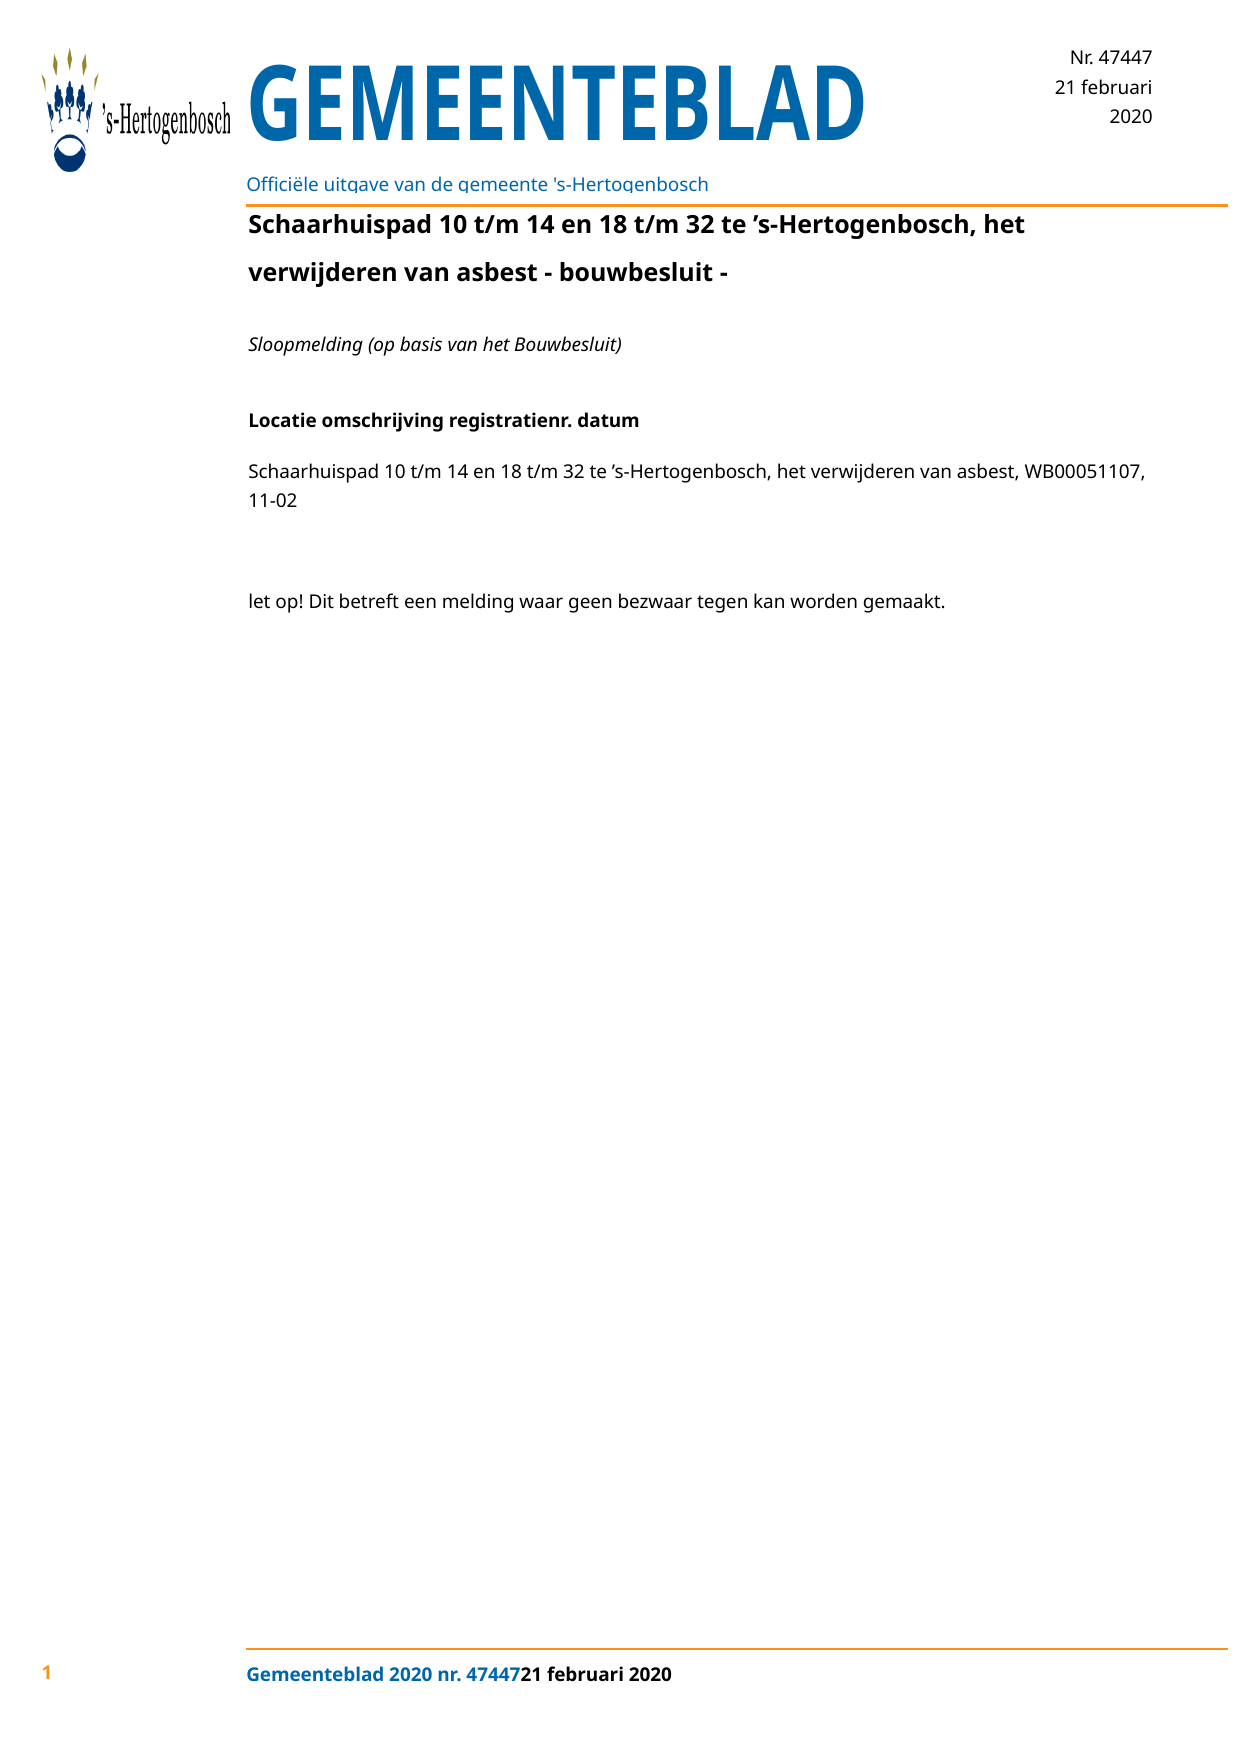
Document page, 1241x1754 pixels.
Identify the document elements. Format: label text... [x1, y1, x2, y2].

picture [41, 47, 231, 172]
text Schaarhuispad 10 t/m 14 en 18 t/m 32 te ’s-Hertogenbosch, het verwijderen van asbest - bouwbesluit - [248, 207, 1152, 288]
text Locatie omschrijving registratienr. datum [248, 408, 1152, 433]
text let op! Dit betreft een melding waar geen bezwaar tegen kan worden gemaakt. [248, 588, 1152, 614]
text Sloopmelding (op basis van het Bouwbesluit) [248, 331, 1152, 357]
text Schaarhuispad 10 t/m 14 en 18 t/m 32 te ’s-Hertogenbosch, het verwijderen van asbest, WB00051107, 11-02 [248, 458, 1152, 513]
